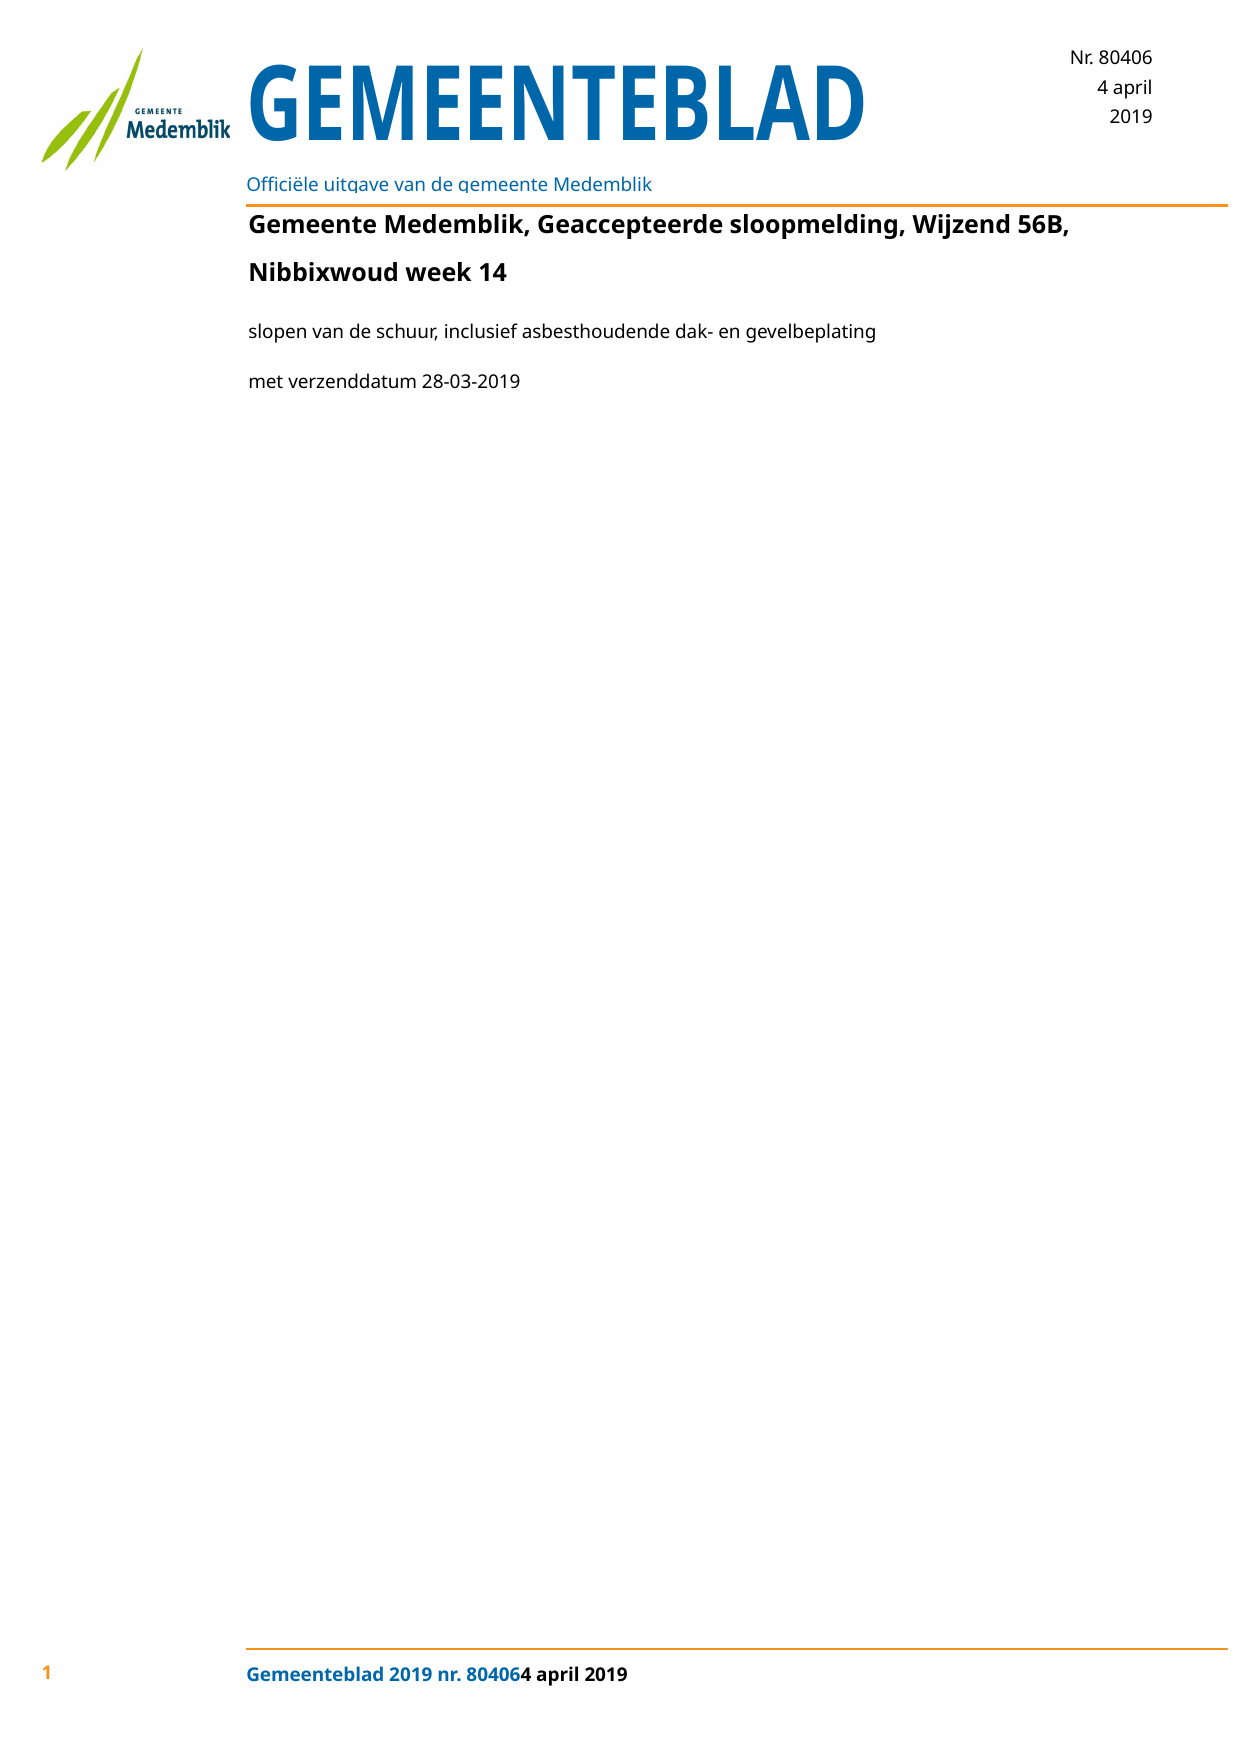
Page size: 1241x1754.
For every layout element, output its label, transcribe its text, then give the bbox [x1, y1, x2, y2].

text Gemeente Medemblik, Geaccepteerde sloopmelding, Wijzend 56B, Nibbixwoud week 14 [248, 207, 1152, 288]
text met verzenddatum 28-03-2019 [248, 368, 1152, 394]
text slopen van de schuur, inclusief asbesthoudende dak- en gevelbeplating [248, 318, 1152, 344]
picture [41, 47, 231, 172]
